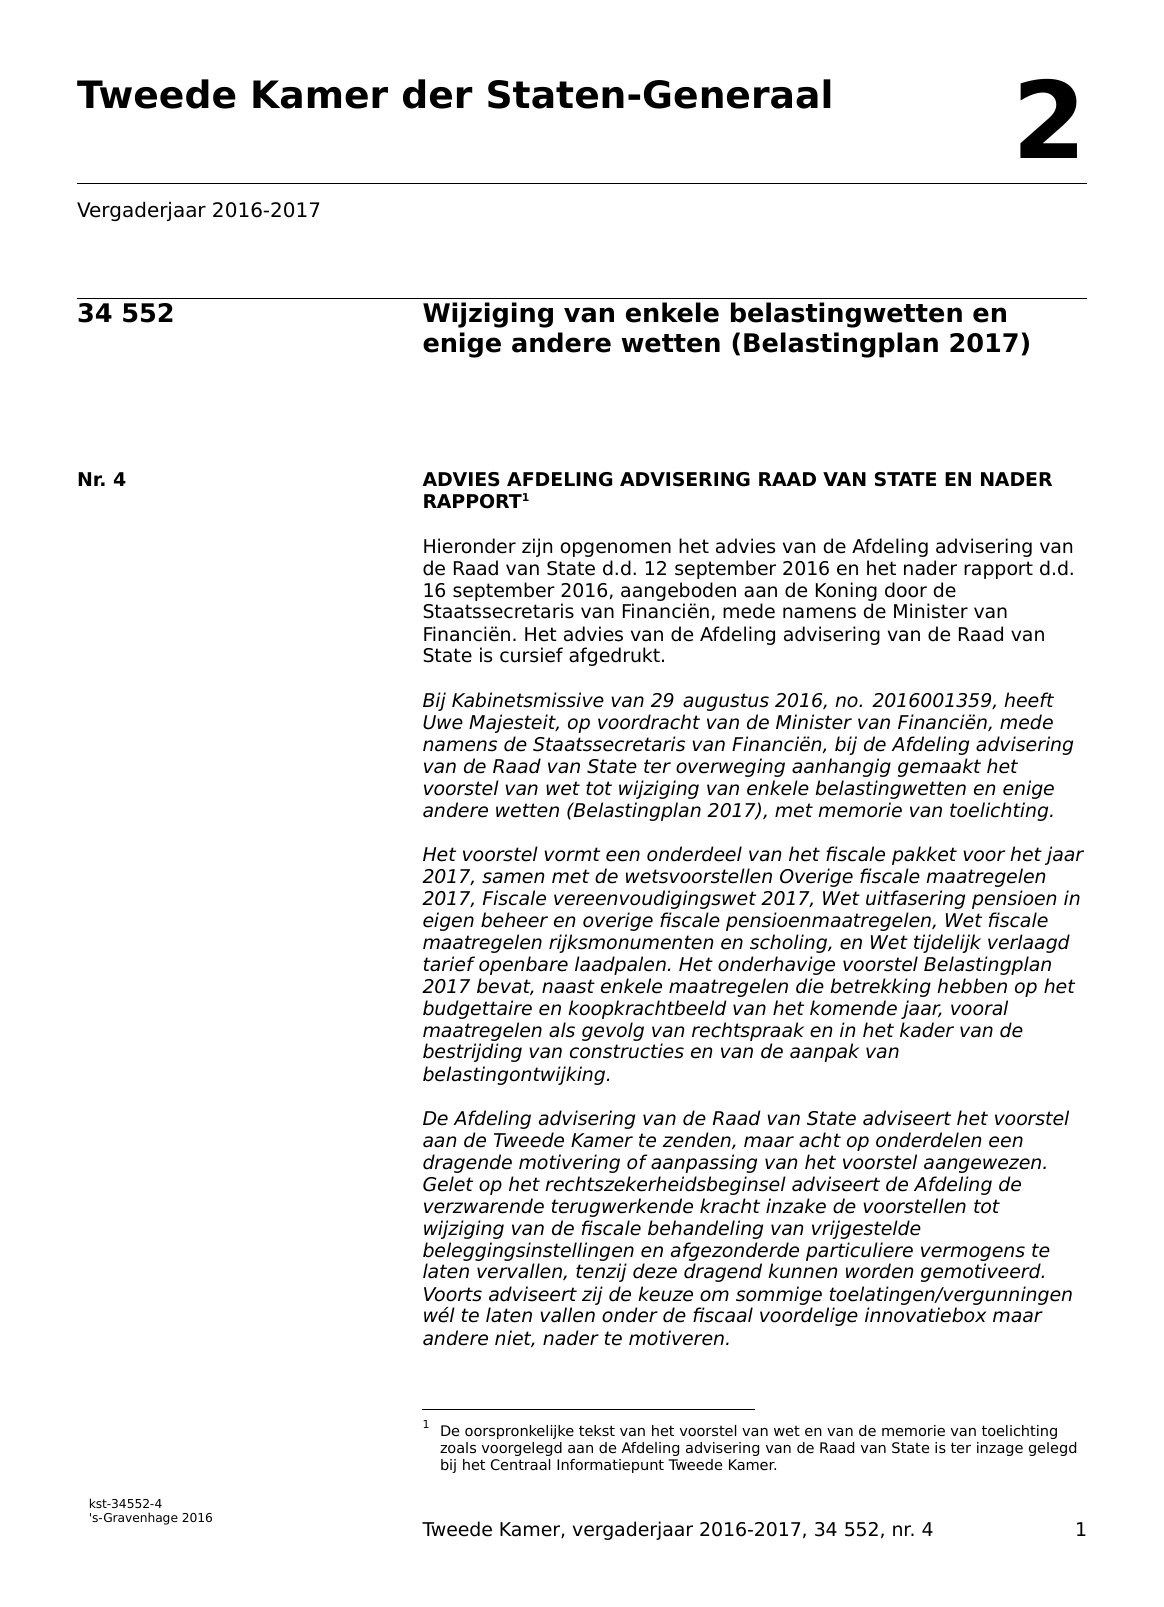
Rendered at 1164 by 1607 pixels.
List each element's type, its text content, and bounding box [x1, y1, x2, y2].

text Hieronder zijn opgenomen het advies van de Afdeling advisering van de Raad van State d.d. 12 september 2016 en het nader rapport d.d. 16 september 2016, aangeboden aan de Koning door de Staatssecretaris van Financiën, mede namens de Minister van Financiën. Het advies van de Afdeling advisering van de Raad van State is cursief afgedrukt. [422, 536, 1087, 667]
text De Afdeling advisering van de Raad van State adviseert het voorstel aan de Tweede Kamer te zenden, maar acht op onderdelen een dragende motivering of aanpassing van het voorstel aangewezen. Gelet op het rechtszekerheidsbeginsel adviseert de Afdeling de verzwarende terugwerkende kracht inzake de voorstellen tot wijziging van de fiscale behandeling van vrijgestelde beleggingsinstellingen en afgezonderde particuliere vermogens te laten vervallen, tenzij deze dragend kunnen worden gemotiveerd. Voorts adviseert zij de keuze om sommige toelatingen/vergunningen wél te laten vallen onder de fiscaal voordelige innovatiebox maar andere niet, nader te motiveren. [422, 1108, 1087, 1349]
text kst-34552-4 [88, 1497, 323, 1511]
text Het voorstel vormt een onderdeel van het fiscale pakket voor het jaar 2017, samen met de wetsvoorstellen Overige fiscale maatregelen 2017, Fiscale vereenvoudigingswet 2017, Wet uitfasering pensioen in eigen beheer en overige fiscale pensioenmaatregelen, Wet fiscale maatregelen rijksmonumenten en scholing, en Wet tijdelijk verlaagd tarief openbare laadpalen. Het onderhavige voorstel Belastingplan 2017 bevat, naast enkele maatregelen die betrekking hebben op het budgettaire en koopkrachtbeeld van het komende jaar, vooral maatregelen als gevolg van rechtspraak en in het kader van de bestrijding van constructies en van de aanpak van belastingontwijking. [422, 844, 1087, 1085]
text De oorspronkelijke tekst van het voorstel van wet en van de memorie van toelichting zoals voorgelegd aan de Afdeling advisering van de Raad van State is ter inzage gelegd bij het Centraal Informatiepunt Tweede Kamer. [422, 1418, 1087, 1474]
subtitle 34 552 Wijziging van enkele belastingwetten en enige andere wetten (Belastingplan 2017) [77, 299, 1087, 358]
subtitle Nr. 4 ADVIES AFDELING ADVISERING RAAD VAN STATE EN NADER RAPPORT [77, 469, 1087, 513]
text 's-Gravenhage 2016 [88, 1511, 323, 1525]
table_header Tweede Kamer der Staten-Generaal [77, 59, 886, 183]
text Bij Kabinetsmissive van 29 augustus 2016, no. 2016001359, heeft Uwe Majesteit, op voordracht van de Minister van Financiën, mede namens de Staatssecretaris van Financiën, bij de Afdeling advisering van de Raad van State ter overweging aanhangig gemaakt het voorstel van wet tot wijziging van enkele belastingwetten en enige andere wetten (Belastingplan 2017), met memorie van toelichting. [422, 689, 1087, 821]
table_header 2 [886, 59, 1087, 183]
table_cell Vergaderjaar 2016-2017 [77, 184, 1087, 298]
